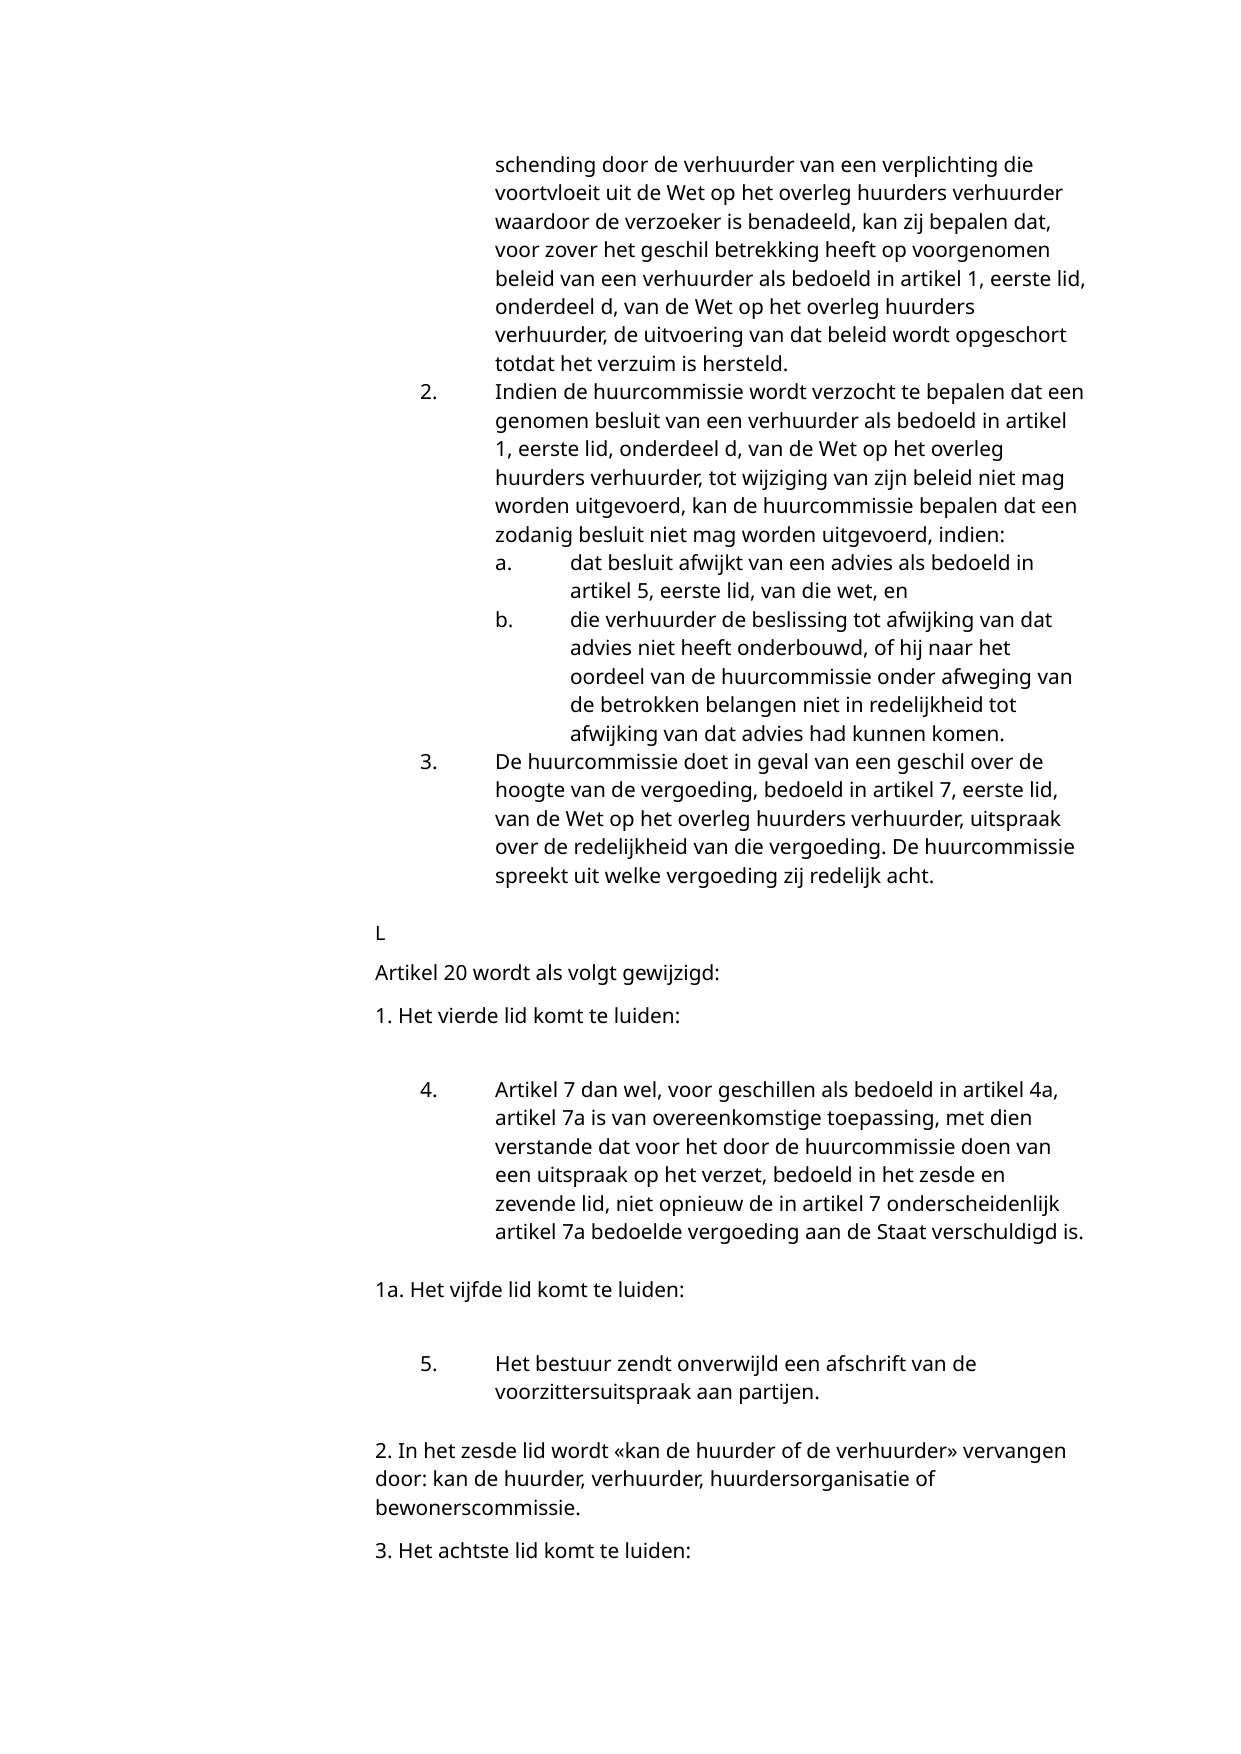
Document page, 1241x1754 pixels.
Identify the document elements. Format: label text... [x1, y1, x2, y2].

list dat besluit afwijkt van een advies als bedoeld in artikel 5, eerste lid, van die wet, en [495, 548, 1090, 605]
text 2. In het zesde lid wordt «kan de huurder of de verhuurder» vervangen door: kan de huurder, verhuurder, huurdersorganisatie of bewonerscommissie. [375, 1436, 1090, 1521]
list Artikel 7 dan wel, voor geschillen als bedoeld in artikel 4a, artikel 7a is van overeenkomstige toepassing, met dien verstande dat voor het door de huurcommissie doen van een uitspraak op het verzet, bedoeld in het zesde en zevende lid, niet opnieuw de in artikel 7 onderscheidenlijk artikel 7a bedoelde vergoeding aan de Staat verschuldigd is. [420, 1075, 1090, 1246]
text 1. Het vierde lid komt te luiden: [375, 1002, 1090, 1030]
text 3. Het achtste lid komt te luiden: [375, 1536, 1090, 1565]
list die verhuurder de beslissing tot afwijking van dat advies niet heeft onderbouwd, of hij naar het oordeel van de huurcommissie onder afweging van de betrokken belangen niet in redelijkheid tot afwijking van dat advies had kunnen komen. [495, 605, 1090, 747]
list schending door de verhuurder van een verplichting die voortvloeit uit de Wet op het overleg huurders verhuurder waardoor de verzoeker is benadeeld, kan zij bepalen dat, voor zover het geschil betrekking heeft op voorgenomen beleid van een verhuurder als bedoeld in artikel 1, eerste lid, onderdeel d, van de Wet op het overleg huurders verhuurder, de uitvoering van dat beleid wordt opgeschort totdat het verzuim is hersteld. [420, 150, 1090, 377]
text L [375, 919, 1090, 946]
list De huurcommissie doet in geval van een geschil over de hoogte van de vergoeding, bedoeld in artikel 7, eerste lid, van de Wet op het overleg huurders verhuurder, uitspraak over de redelijkheid van die vergoeding. De huurcommissie spreekt uit welke vergoeding zij redelijk acht. [420, 747, 1090, 889]
text 1a. Het vijfde lid komt te luiden: [375, 1276, 1090, 1304]
list Het bestuur zendt onverwijld een afschrift van de voorzittersuitspraak aan partijen. [420, 1349, 1090, 1406]
text Artikel 20 wordt als volgt gewijzigd: [375, 958, 1090, 987]
list Indien de huurcommissie wordt verzocht te bepalen dat een genomen besluit van een verhuurder als bedoeld in artikel 1, eerste lid, onderdeel d, van de Wet op het overleg huurders verhuurder, tot wijziging van zijn beleid niet mag worden uitgevoerd, kan de huurcommissie bepalen dat een zodanig besluit niet mag worden uitgevoerd, indien: [420, 377, 1090, 548]
